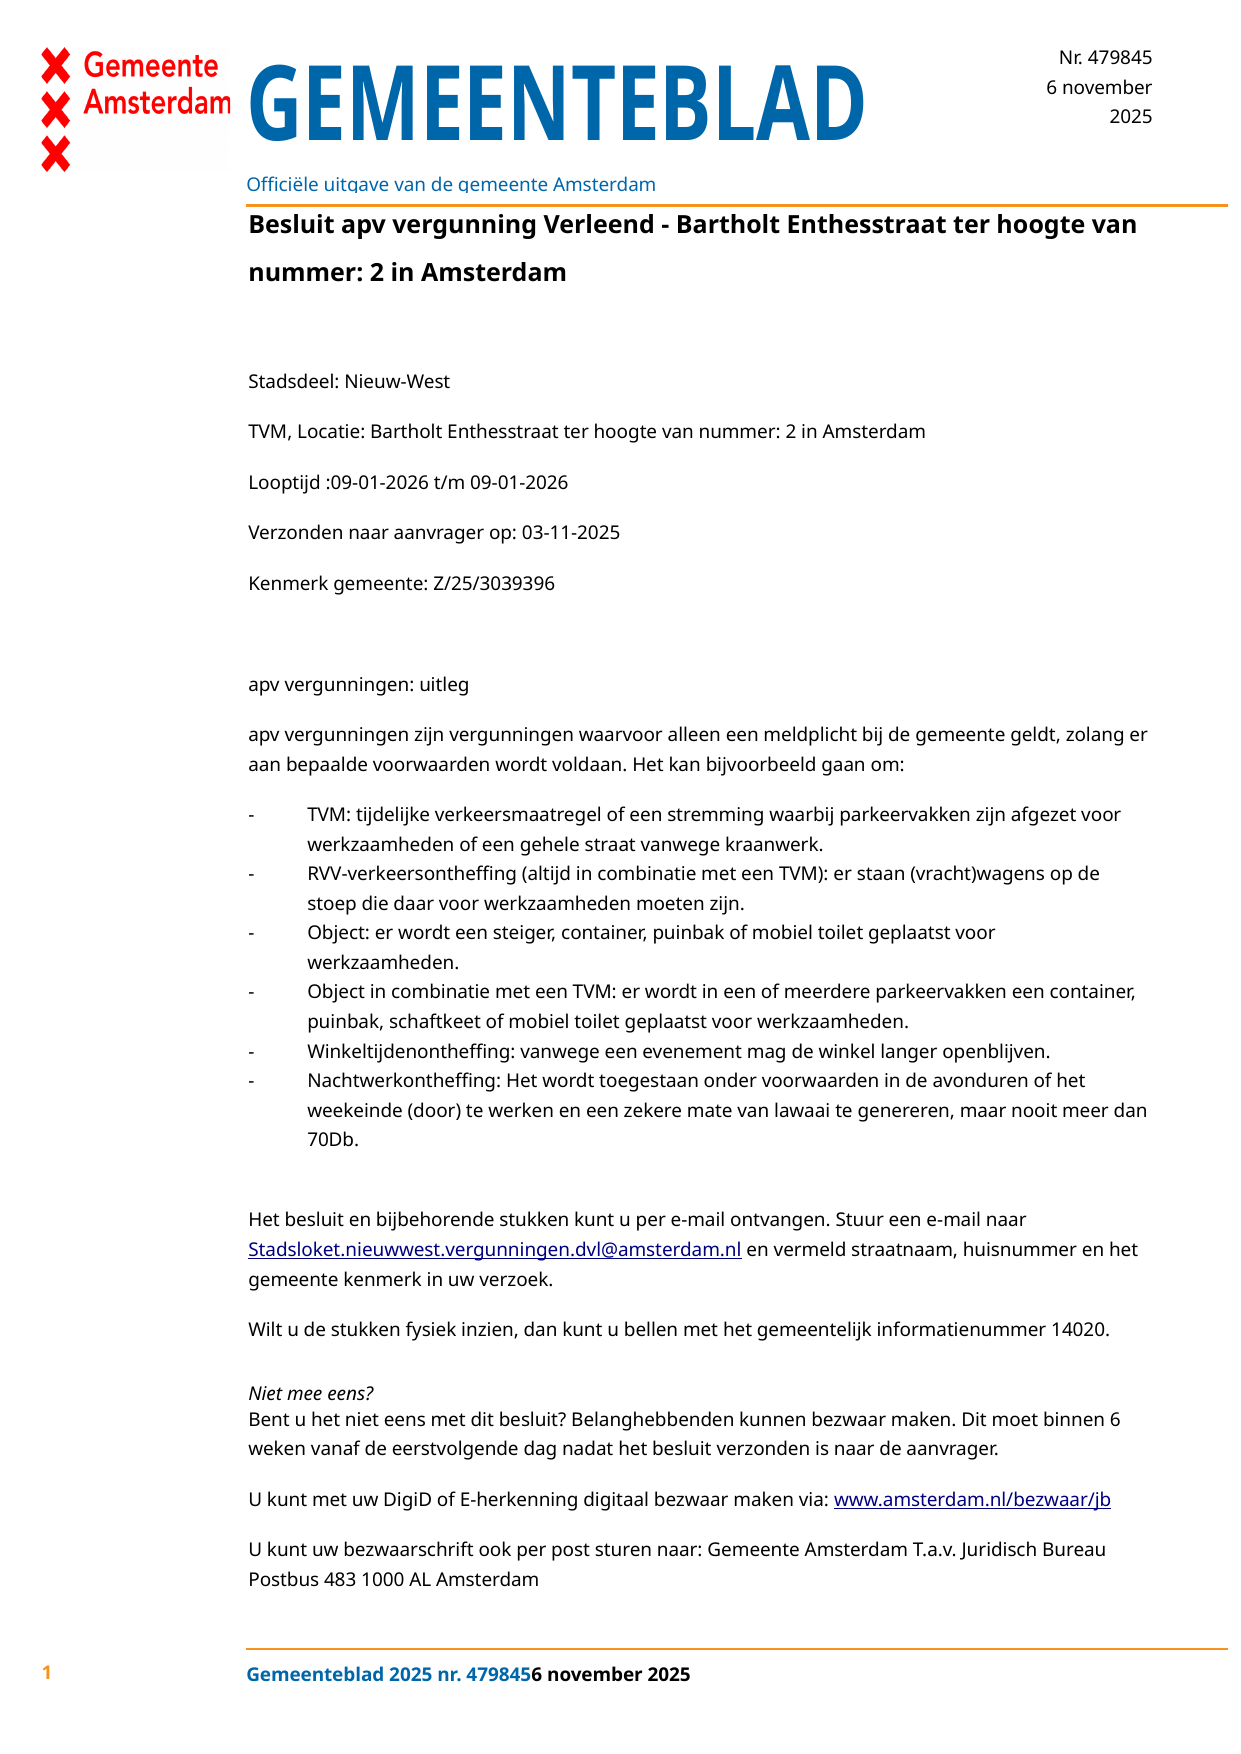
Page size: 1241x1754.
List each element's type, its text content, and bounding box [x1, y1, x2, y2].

text U kunt met uw DigiD of E-herkenning digitaal bezwaar maken via: www.amsterdam.nl/bezwaar/jb [248, 1486, 1152, 1512]
list Nachtwerkontheffing: Het wordt toegestaan onder voorwaarden in de avonduren of het weekeinde (door) te werken en een zekere mate van lawaai te genereren, maar nooit meer dan 70Db. [248, 1067, 1152, 1152]
text Looptijd :09-01-2026 t/m 09-01-2026 [248, 469, 1152, 495]
text apv vergunningen zijn vergunningen waarvoor alleen een meldplicht bij de gemeente geldt, zolang er aan bepaalde voorwaarden wordt voldaan. Het kan bijvoorbeeld gaan om: [248, 721, 1152, 777]
text U kunt uw bezwaarschrift ook per post sturen naar: Gemeente Amsterdam T.a.v. Juridisch Bureau Postbus 483 1000 AL Amsterdam [248, 1536, 1152, 1592]
list RVV-verkeersontheffing (altijd in combinatie met een TVM): er staan (vracht)wagens op de stoep die daar voor werkzaamheden moeten zijn. [248, 860, 1152, 916]
text Stadsdeel: Nieuw-West [248, 368, 1152, 394]
text apv vergunningen: uitleg [248, 671, 1152, 697]
picture [41, 47, 231, 172]
text Besluit apv vergunning Verleend - Bartholt Enthesstraat ter hoogte van nummer: 2 in Amsterdam [248, 207, 1152, 288]
text TVM, Locatie: Bartholt Enthesstraat ter hoogte van nummer: 2 in Amsterdam [248, 419, 1152, 444]
list TVM: tijdelijke verkeersmaatregel of een stremming waarbij parkeervakken zijn afgezet voor werkzaamheden of een gehele straat vanwege kraanwerk. [248, 801, 1152, 857]
list Object: er wordt een steiger, container, puinbak of mobiel toilet geplaatst voor werkzaamheden. [248, 919, 1152, 975]
list Object in combinatie met een TVM: er wordt in een of meerdere parkeervakken een container, puinbak, schaftkeet of mobiel toilet geplaatst voor werkzaamheden. [248, 979, 1152, 1034]
text Niet mee eens? [248, 1380, 1152, 1406]
list Winkeltijdenontheffing: vanwege een evenement mag de winkel langer openblijven. [248, 1038, 1152, 1064]
text Het besluit en bijbehorende stukken kunt u per e-mail ontvangen. Stuur een e-mail naar Stadsloket.nieuwwest.vergunningen.dvl@amsterdam.nl en vermeld straatnaam, huisnummer en het gemeente kenmerk in uw verzoek. [248, 1207, 1152, 1292]
text Kenmerk gemeente: Z/25/3039396 [248, 570, 1152, 596]
text Wilt u de stukken fysiek inzien, dan kunt u bellen met het gemeentelijk informatienummer 14020. [248, 1316, 1152, 1342]
text Bent u het niet eens met dit besluit? Belanghebbenden kunnen bezwaar maken. Dit moet binnen 6 weken vanaf de eerstvolgende dag nadat het besluit verzonden is naar de aanvrager. [248, 1406, 1152, 1461]
text Verzonden naar aanvrager op: 03-11-2025 [248, 519, 1152, 545]
